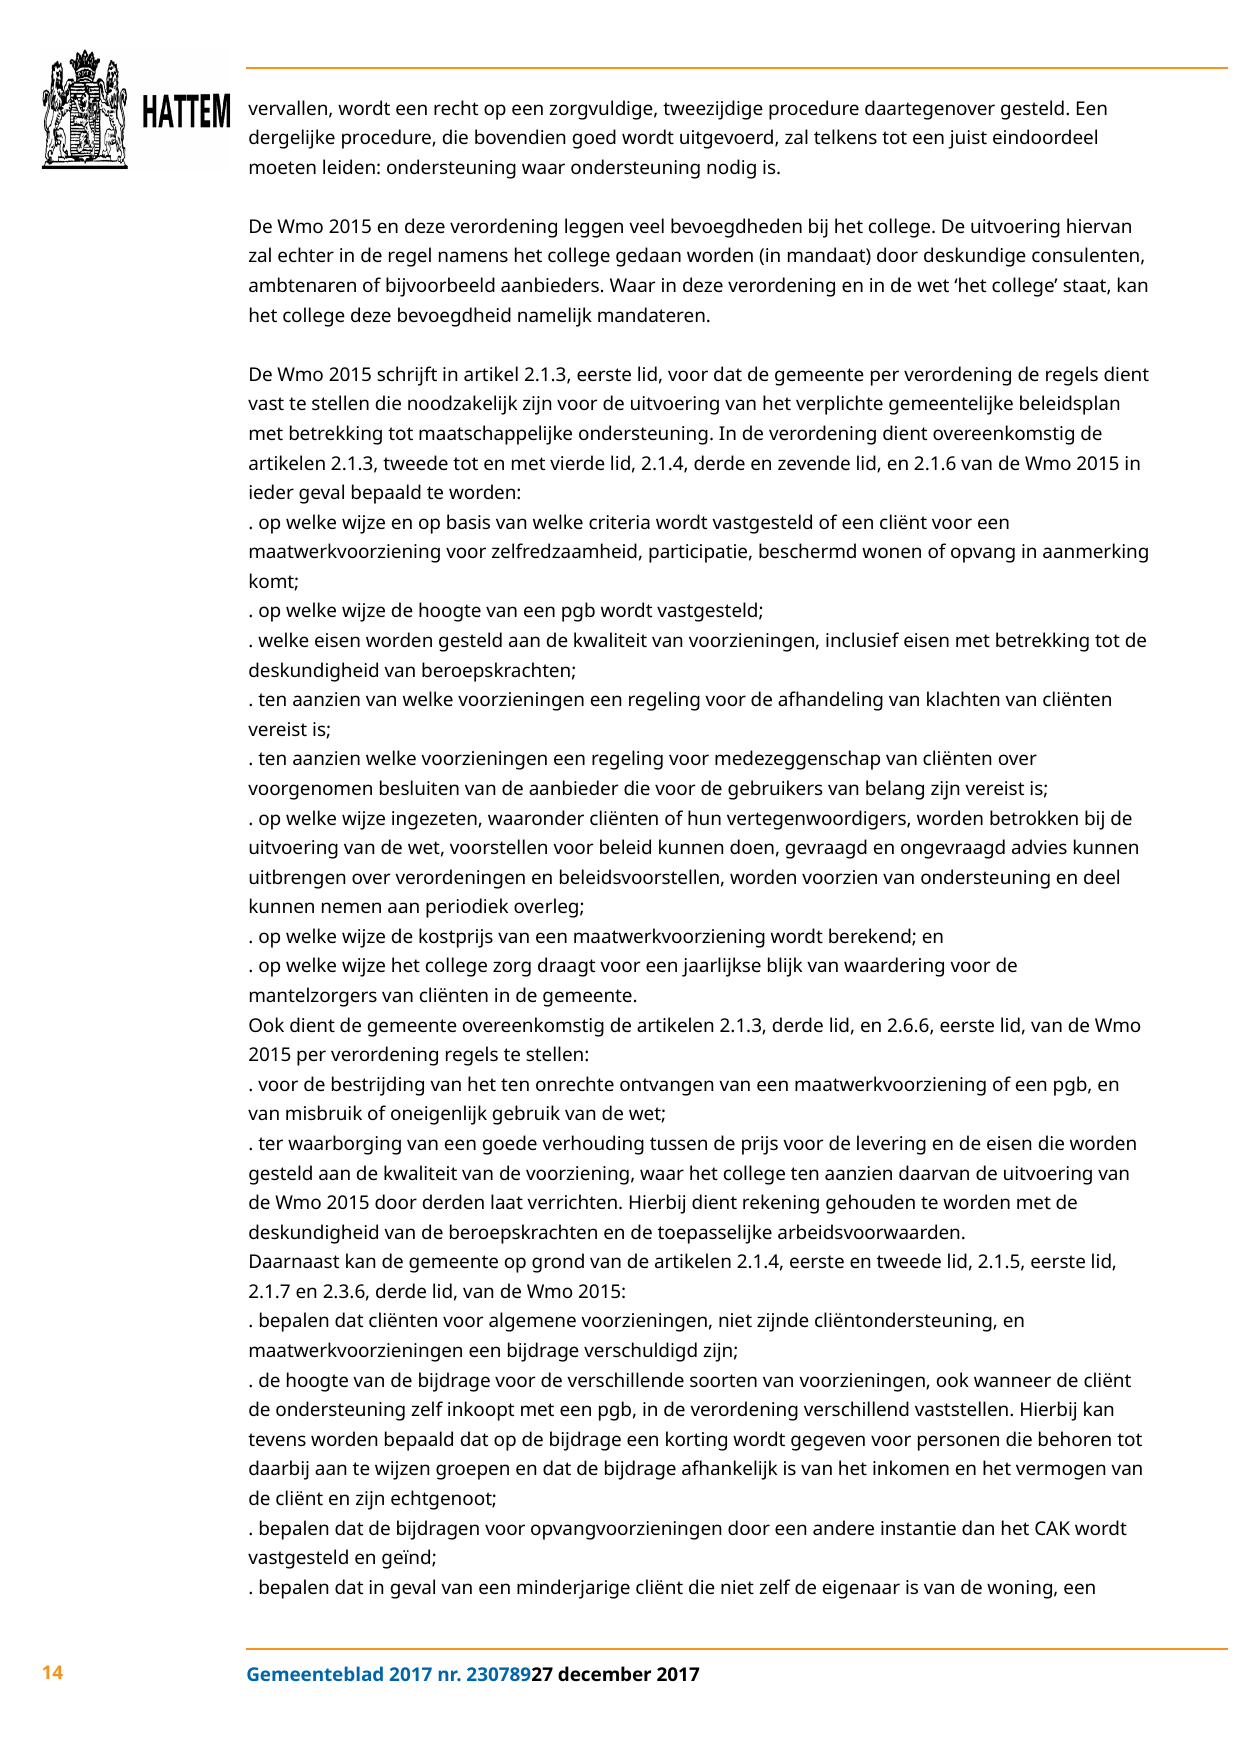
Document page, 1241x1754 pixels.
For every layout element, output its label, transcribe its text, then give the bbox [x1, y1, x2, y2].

text . op welke wijze het college zorg draagt voor een jaarlijkse blijk van waardering voor de mantelzorgers van cliënten in de gemeente. [248, 953, 1152, 1008]
text De Wmo 2015 en deze verordening leggen veel bevoegdheden bij het college. De uitvoering hiervan zal echter in de regel namens het college gedaan worden (in mandaat) door deskundige consulenten, ambtenaren of bijvoorbeeld aanbieders. Waar in deze verordening en in de wet ‘het college’ staat, kan het college deze bevoegdheid namelijk mandateren. [248, 213, 1152, 328]
text vervallen, wordt een recht op een zorgvuldige, tweezijdige procedure daartegenover gesteld. Een dergelijke procedure, die bovendien goed wordt uitgevoerd, zal telkens tot een juist eindoordeel moeten leiden: ondersteuning waar ondersteuning nodig is. [248, 95, 1152, 180]
text . bepalen dat de bijdragen voor opvangvoorzieningen door een andere instantie dan het CAK wordt vastgesteld en geïnd; [248, 1515, 1152, 1570]
picture [41, 47, 231, 172]
text . ten aanzien van welke voorzieningen een regeling voor de afhandeling van klachten van cliënten vereist is; [248, 686, 1152, 742]
text . op welke wijze ingezeten, waaronder cliënten of hun vertegenwoordigers, worden betrokken bij de uitvoering van de wet, voorstellen voor beleid kunnen doen, gevraagd en ongevraagd advies kunnen uitbrengen over verordeningen en beleidsvoorstellen, worden voorzien van ondersteuning en deel kunnen nemen aan periodiek overleg; [248, 805, 1152, 919]
text De Wmo 2015 schrijft in artikel 2.1.3, eerste lid, voor dat de gemeente per verordening de regels dient vast te stellen die noodzakelijk zijn voor de uitvoering van het verplichte gemeentelijke beleidsplan met betrekking tot maatschappelijke ondersteuning. In de verordening dient overeenkomstig de artikelen 2.1.3, tweede tot en met vierde lid, 2.1.4, derde en zevende lid, en 2.1.6 van de Wmo 2015 in ieder geval bepaald te worden: [248, 361, 1152, 505]
text . bepalen dat cliënten voor algemene voorzieningen, niet zijnde cliëntondersteuning, en maatwerkvoorzieningen een bijdrage verschuldigd zijn; [248, 1308, 1152, 1363]
text . ten aanzien welke voorzieningen een regeling voor medezeggenschap van cliënten over voorgenomen besluiten van de aanbieder die voor de gebruikers van belang zijn vereist is; [248, 746, 1152, 801]
text Ook dient de gemeente overeenkomstig de artikelen 2.1.3, derde lid, en 2.6.6, eerste lid, van de Wmo 2015 per verordening regels te stellen: [248, 1012, 1152, 1067]
text . ter waarborging van een goede verhouding tussen de prijs voor de levering en de eisen die worden gesteld aan de kwaliteit van de voorziening, waar het college ten aanzien daarvan de uitvoering van de Wmo 2015 door derden laat verrichten. Hierbij dient rekening gehouden te worden met de deskundigheid van de beroepskrachten en de toepasselijke arbeidsvoorwaarden. [248, 1130, 1152, 1245]
text Daarnaast kan de gemeente op grond van de artikelen 2.1.4, eerste en tweede lid, 2.1.5, eerste lid, 2.1.7 en 2.3.6, derde lid, van de Wmo 2015: [248, 1248, 1152, 1304]
text . op welke wijze de kostprijs van een maatwerkvoorziening wordt berekend; en [248, 923, 1152, 949]
text . op welke wijze de hoogte van een pgb wordt vastgesteld; [248, 598, 1152, 623]
text . de hoogte van de bijdrage voor de verschillende soorten van voorzieningen, ook wanneer de cliënt de ondersteuning zelf inkoopt met een pgb, in de verordening verschillend vaststellen. Hierbij kan tevens worden bepaald dat op de bijdrage een korting wordt gegeven voor personen die behoren tot daarbij aan te wijzen groepen en dat de bijdrage afhankelijk is van het inkomen en het vermogen van de cliënt en zijn echtgenoot; [248, 1367, 1152, 1511]
text . welke eisen worden gesteld aan de kwaliteit van voorzieningen, inclusief eisen met betrekking tot de deskundigheid van beroepskrachten; [248, 627, 1152, 683]
text . bepalen dat in geval van een minderjarige cliënt die niet zelf de eigenaar is van de woning, een [248, 1574, 1152, 1600]
text . op welke wijze en op basis van welke criteria wordt vastgesteld of een cliënt voor een maatwerkvoorziening voor zelfredzaamheid, participatie, beschermd wonen of opvang in aanmerking komt; [248, 509, 1152, 594]
text . voor de bestrijding van het ten onrechte ontvangen van een maatwerkvoorziening of een pgb, en van misbruik of oneigenlijk gebruik van de wet; [248, 1071, 1152, 1126]
